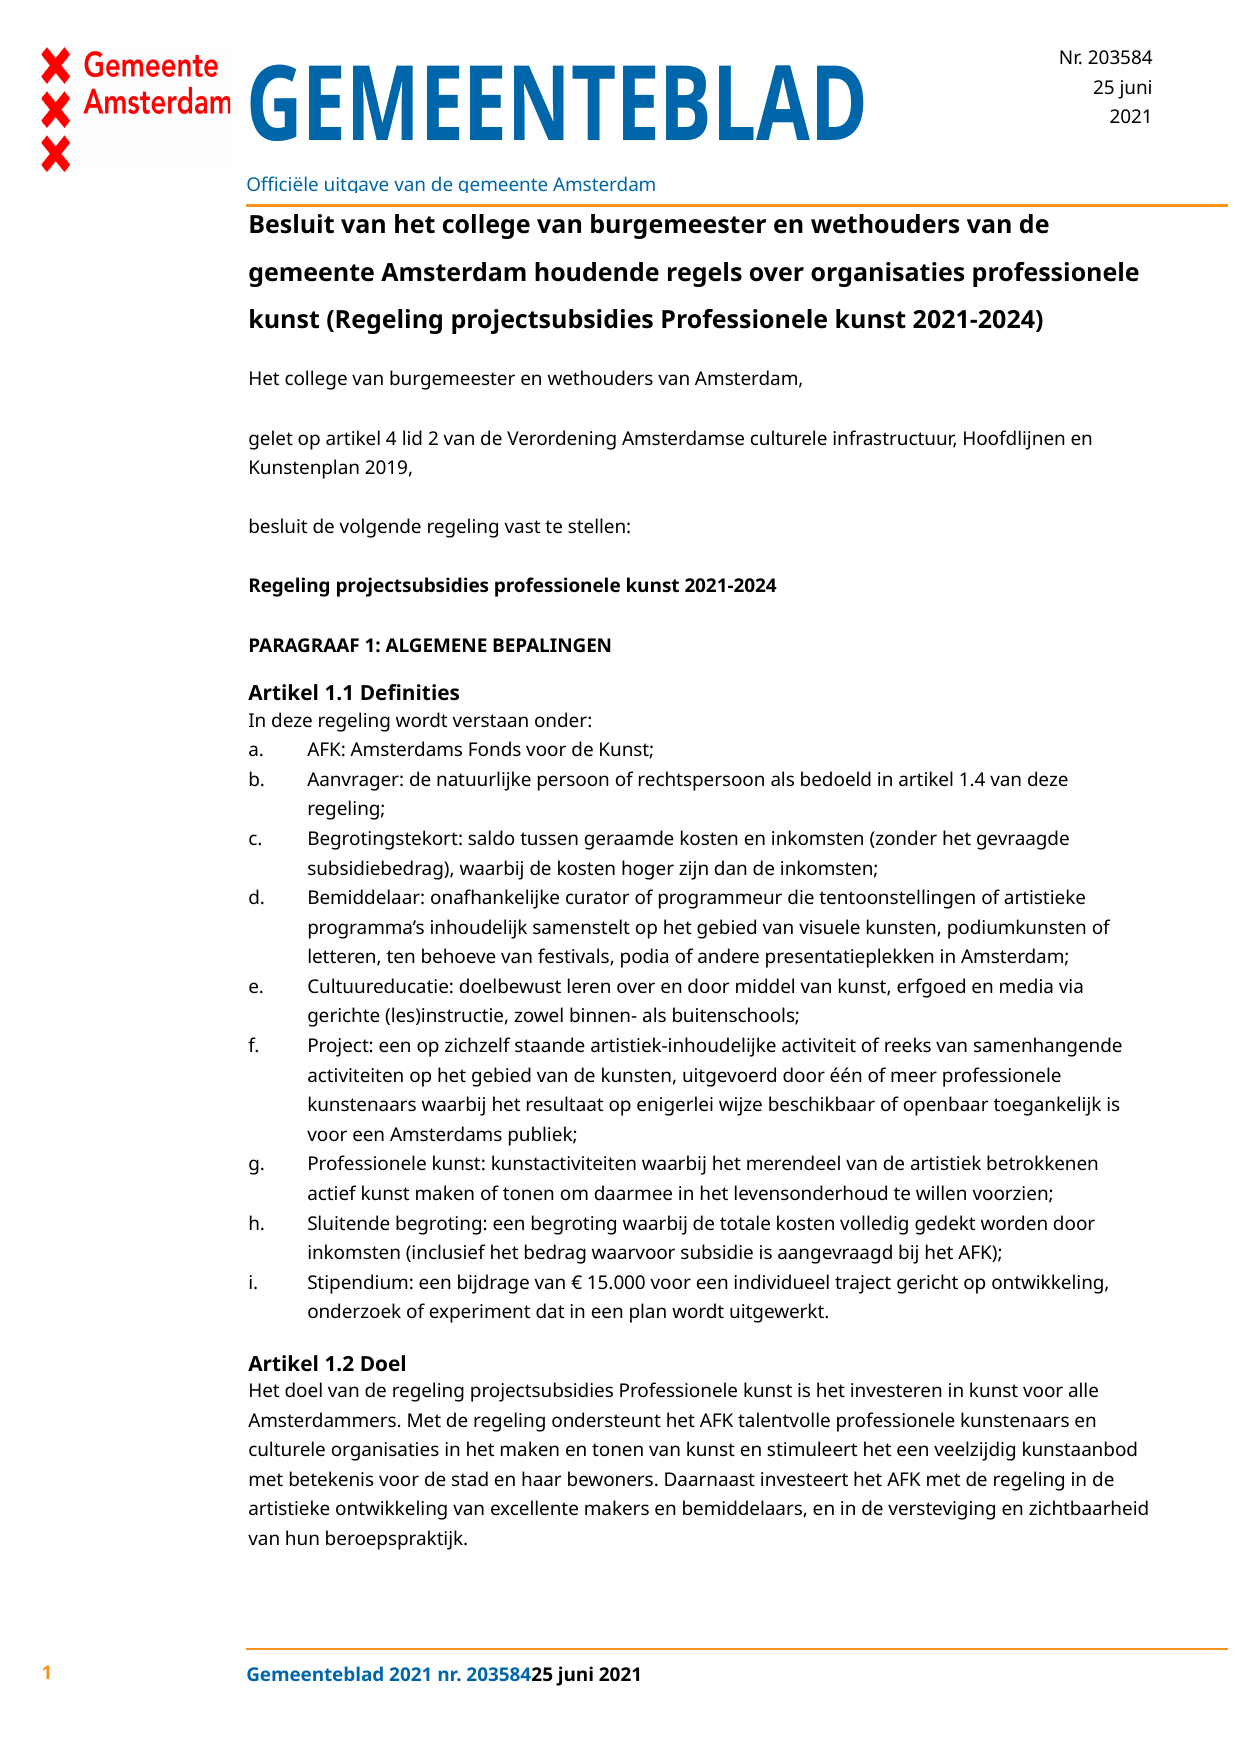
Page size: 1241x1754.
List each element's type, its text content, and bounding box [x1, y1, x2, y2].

text gelet op artikel 4 lid 2 van de Verordening Amsterdamse culturele infrastructuur, Hoofdlijnen en Kunstenplan 2019, [248, 425, 1152, 480]
list Begrotingstekort: saldo tussen geraamde kosten en inkomsten (zonder het gevraagde subsidiebedrag), waarbij de kosten hoger zijn dan de inkomsten; [248, 825, 1152, 880]
text besluit de volgende regeling vast te stellen: [248, 513, 1152, 539]
list Project: een op zichzelf staande artistiek-inhoudelijke activiteit of reeks van samenhangende activiteiten op het gebied van de kunsten, uitgevoerd door één of meer professionele kunstenaars waarbij het resultaat op enigerlei wijze beschikbaar of openbaar toegankelijk is voor een Amsterdams publiek; [248, 1032, 1152, 1147]
text PARAGRAAF 1: ALGEMENE BEPALINGEN [248, 632, 1152, 657]
list Stipendium: een bijdrage van € 15.000 voor een individueel traject gericht op ontwikkeling, onderzoek of experiment dat in een plan wordt uitgewerkt. [248, 1269, 1152, 1324]
picture [41, 47, 231, 172]
text In deze regeling wordt verstaan onder: [248, 707, 1152, 732]
text Besluit van het college van burgemeester en wethouders van de gemeente Amsterdam houdende regels over organisaties professionele kunst (Regeling projectsubsidies Professionele kunst 2021-2024) [248, 207, 1152, 336]
text Het doel van de regeling projectsubsidies Professionele kunst is het investeren in kunst voor alle Amsterdammers. Met de regeling ondersteunt het AFK talentvolle professionele kunstenaars en culturele organisaties in het maken en tonen van kunst en stimuleert het een veelzijdig kunstaanbod met betekenis voor de stad en haar bewoners. Daarnaast investeert het AFK met de regeling in de artistieke ontwikkeling van excellente makers en bemiddelaars, en in de versteviging en zichtbaarheid van hun beroepspraktijk. [248, 1377, 1152, 1551]
text Artikel 1.1 Definities [248, 678, 1152, 707]
text Regeling projectsubsidies professionele kunst 2021-2024 [248, 573, 1152, 598]
list Bemiddelaar: onafhankelijke curator of programmeur die tentoonstellingen of artistieke programma’s inhoudelijk samenstelt op het gebied van visuele kunsten, podiumkunsten of letteren, ten behoeve van festivals, podia of andere presentatieplekken in Amsterdam; [248, 884, 1152, 969]
list Cultuureducatie: doelbewust leren over en door middel van kunst, erfgoed en media via gerichte (les)instructie, zowel binnen- als buitenschools; [248, 973, 1152, 1028]
list Professionele kunst: kunstactiviteiten waarbij het merendeel van de artistiek betrokkenen actief kunst maken of tonen om daarmee in het levensonderhoud te willen voorzien; [248, 1151, 1152, 1206]
list Sluitende begroting: een begroting waarbij de totale kosten volledig gedekt worden door inkomsten (inclusief het bedrag waarvoor subsidie is aangevraagd bij het AFK); [248, 1210, 1152, 1265]
text Het college van burgemeester en wethouders van Amsterdam, [248, 366, 1152, 391]
list AFK: Amsterdams Fonds voor de Kunst; [248, 736, 1152, 762]
list Aanvrager: de natuurlijke persoon of rechtspersoon als bedoeld in artikel 1.4 van deze regeling; [248, 766, 1152, 821]
text Artikel 1.2 Doel [248, 1349, 1152, 1377]
